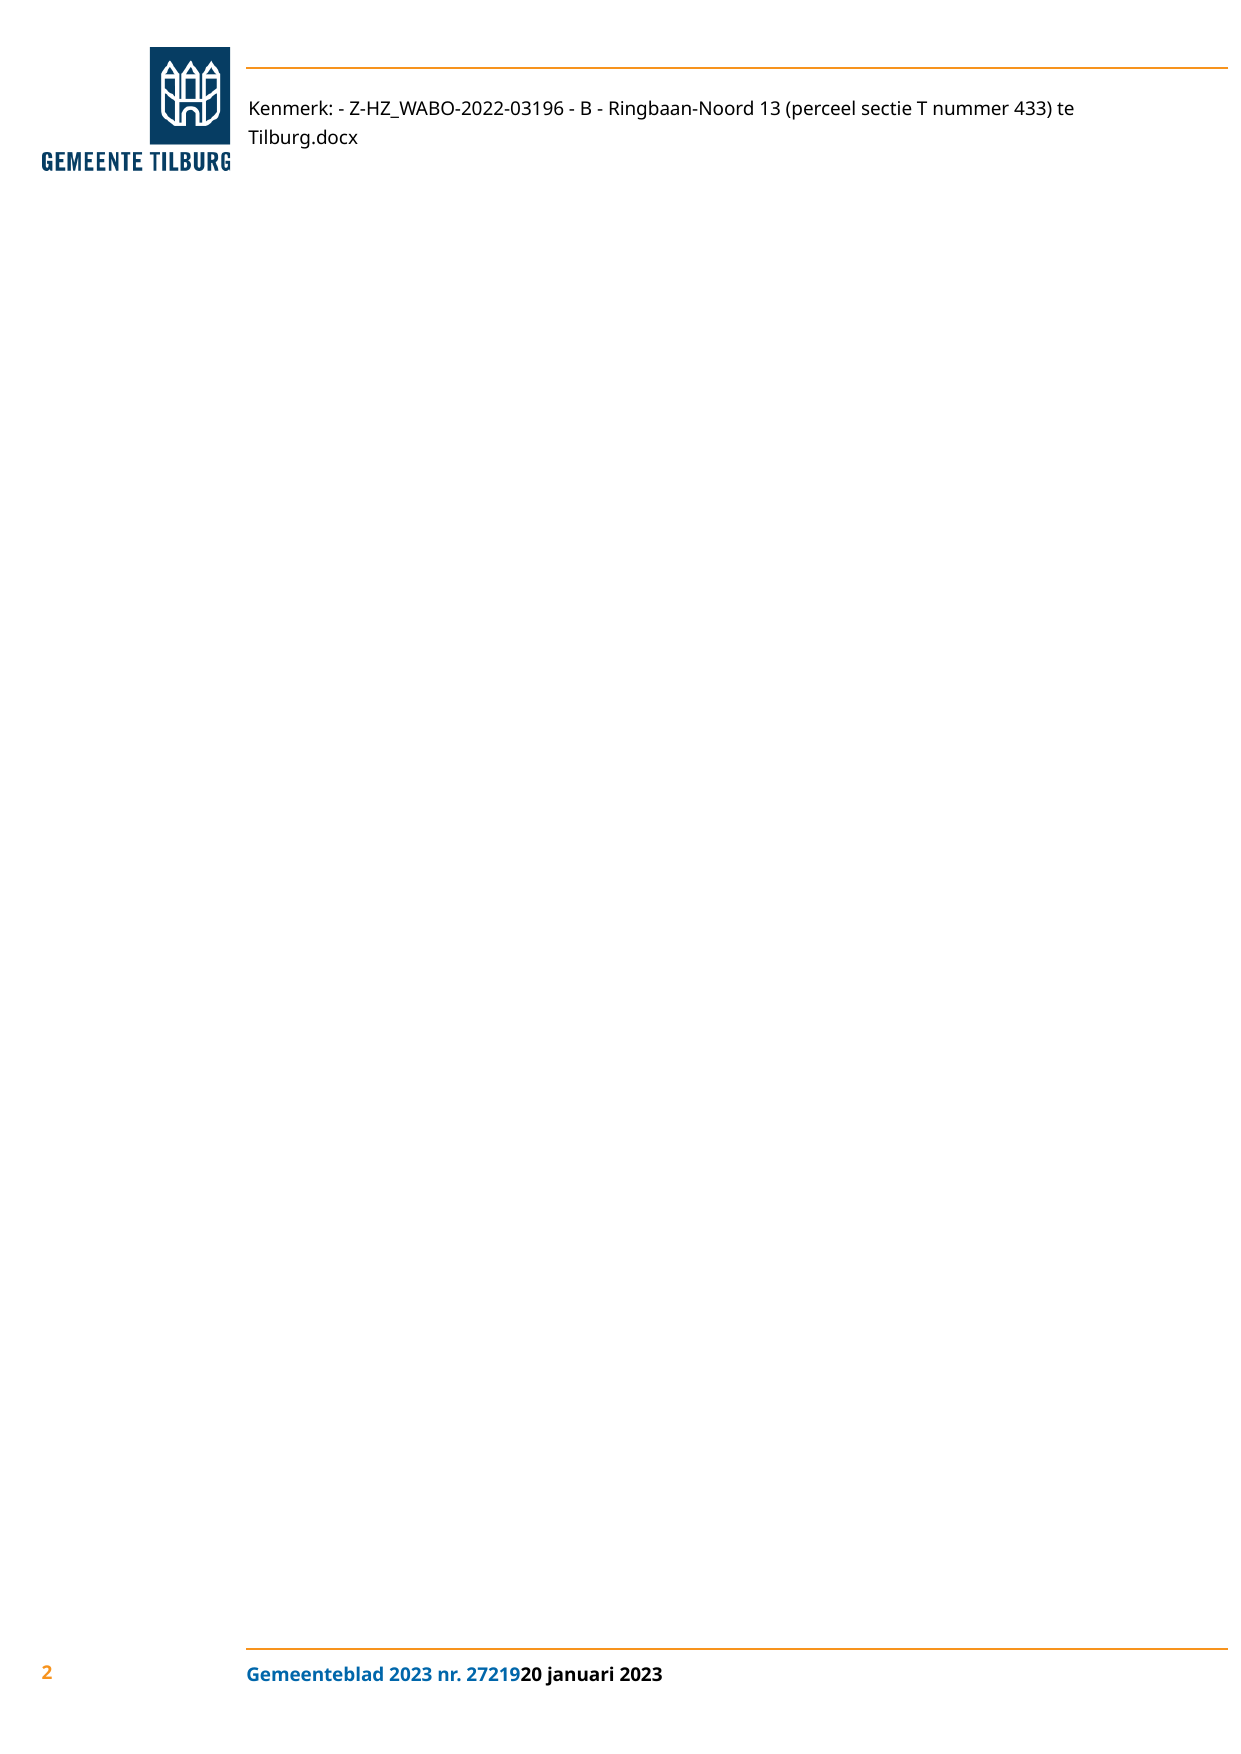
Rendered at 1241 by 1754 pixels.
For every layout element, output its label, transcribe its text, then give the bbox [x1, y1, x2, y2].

picture [41, 47, 231, 172]
text Kenmerk: - Z-HZ_WABO-2022-03196 - B - Ringbaan-Noord 13 (perceel sectie T nummer 433) te Tilburg.docx [248, 95, 1152, 150]
